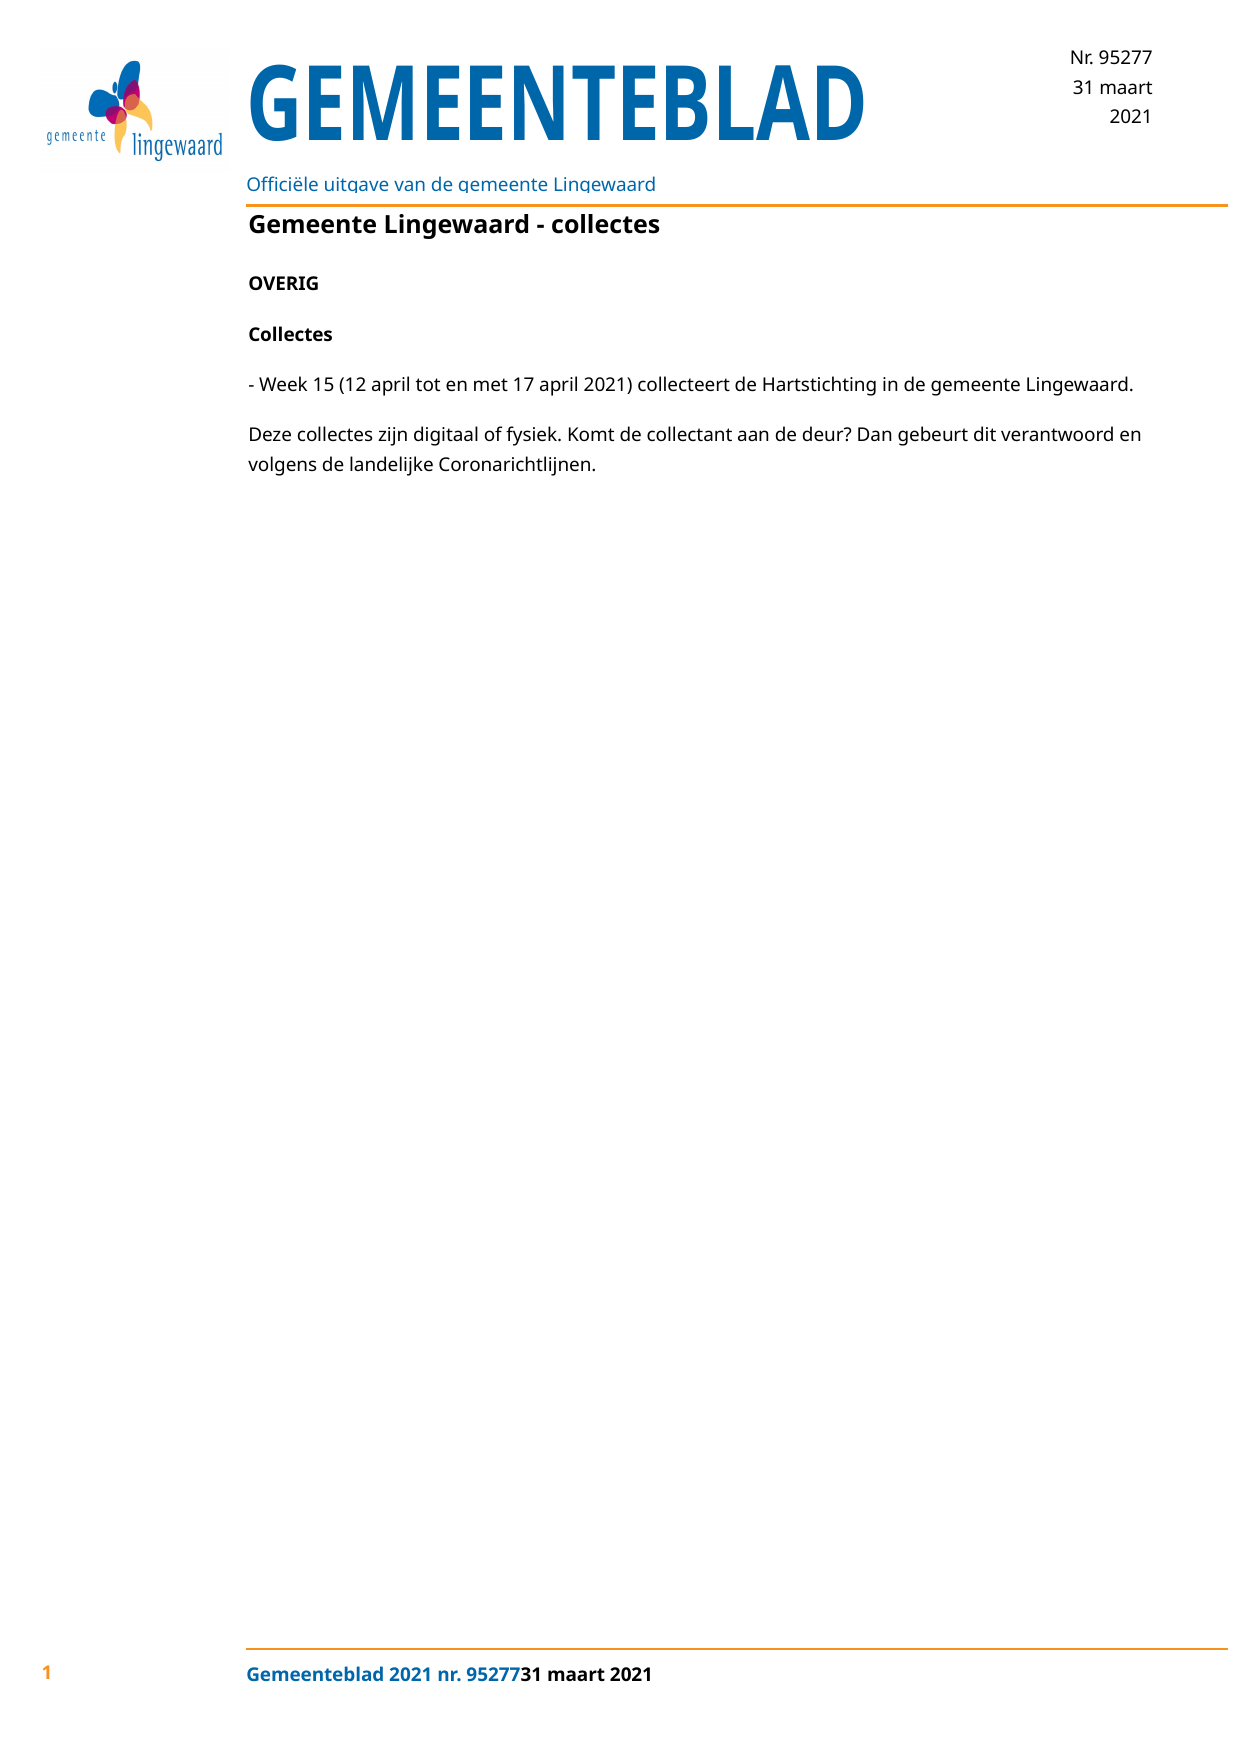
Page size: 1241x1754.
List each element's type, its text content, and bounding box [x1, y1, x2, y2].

picture [41, 47, 231, 172]
text Gemeente Lingewaard - collectes [248, 207, 1152, 241]
text - Week 15 (12 april tot en met 17 april 2021) collecteert de Hartstichting in de gemeente Lingewaard. [248, 371, 1152, 397]
text Collectes [248, 321, 1152, 346]
text OVERIG [248, 270, 1152, 296]
text Deze collectes zijn digitaal of fysiek. Komt de collectant aan de deur? Dan gebeurt dit verantwoord en volgens de landelijke Coronarichtlijnen. [248, 422, 1152, 477]
